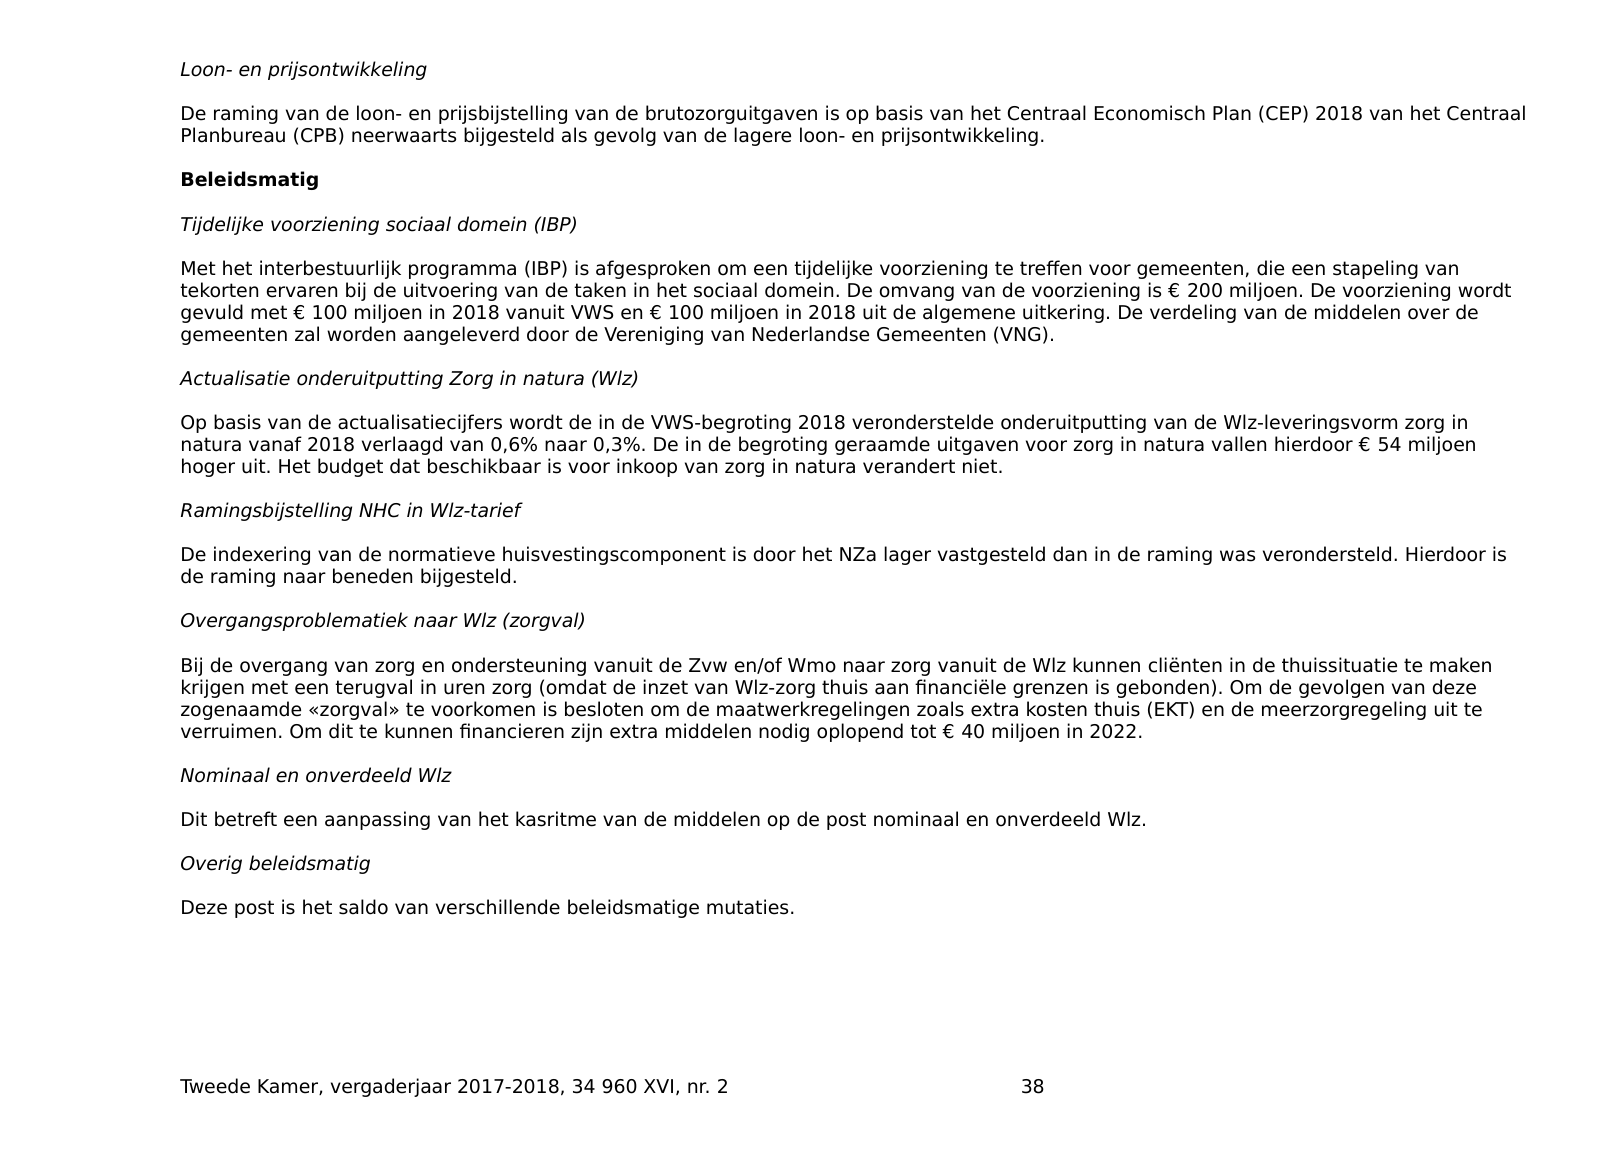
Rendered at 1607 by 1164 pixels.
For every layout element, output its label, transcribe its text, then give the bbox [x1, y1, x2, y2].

text Bij de overgang van zorg en ondersteuning vanuit de Zvw en/of Wmo naar zorg vanuit de Wlz kunnen cliënten in de thuissituatie te maken krijgen met een terugval in uren zorg (omdat de inzet van Wlz-zorg thuis aan financiële grenzen is gebonden). Om de gevolgen van deze zogenaamde «zorgval» te voorkomen is besloten om de maatwerkregelingen zoals extra kosten thuis (EKT) en de meerzorgregeling uit te verruimen. Om dit te kunnen financieren zijn extra middelen nodig oplopend tot € 40 miljoen in 2022. [180, 654, 1529, 742]
subtitle Ramingsbijstelling NHC in Wlz-tarief [180, 500, 1529, 522]
text Met het interbestuurlijk programma (IBP) is afgesproken om een tijdelijke voorziening te treffen voor gemeenten, die een stapeling van tekorten ervaren bij de uitvoering van de taken in het sociaal domein. De omvang van de voorziening is € 200 miljoen. De voorziening wordt gevuld met € 100 miljoen in 2018 vanuit VWS en € 100 miljoen in 2018 uit de algemene uitkering. De verdeling van de middelen over de gemeenten zal worden aangeleverd door de Vereniging van Nederlandse Gemeenten (VNG). [180, 258, 1529, 346]
subtitle Beleidsmatig [180, 169, 1529, 191]
text Dit betreft een aanpassing van het kasritme van de middelen op de post nominaal en onverdeeld Wlz. [180, 809, 1529, 831]
subtitle Loon- en prijsontwikkeling [180, 59, 1529, 81]
text De raming van de loon- en prijsbijstelling van de brutozorguitgaven is op basis van het Centraal Economisch Plan (CEP) 2018 van het Centraal Planbureau (CPB) neerwaarts bijgesteld als gevolg van de lagere loon- en prijsontwikkeling. [180, 103, 1529, 147]
subtitle Overgangsproblematiek naar Wlz (zorgval) [180, 610, 1529, 632]
subtitle Actualisatie onderuitputting Zorg in natura (Wlz) [180, 368, 1529, 390]
text Deze post is het saldo van verschillende beleidsmatige mutaties. [180, 897, 1529, 919]
text Op basis van de actualisatiecijfers wordt de in de VWS-begroting 2018 veronderstelde onderuitputting van de Wlz-leveringsvorm zorg in natura vanaf 2018 verlaagd van 0,6% naar 0,3%. De in de begroting geraamde uitgaven voor zorg in natura vallen hierdoor € 54 miljoen hoger uit. Het budget dat beschikbaar is voor inkoop van zorg in natura verandert niet. [180, 412, 1529, 478]
subtitle Nominaal en onverdeeld Wlz [180, 765, 1529, 787]
subtitle Tijdelijke voorziening sociaal domein (IBP) [180, 213, 1529, 236]
subtitle Overig beleidsmatig [180, 853, 1529, 875]
text De indexering van de normatieve huisvestingscomponent is door het NZa lager vastgesteld dan in de raming was verondersteld. Hierdoor is de raming naar beneden bijgesteld. [180, 544, 1529, 588]
